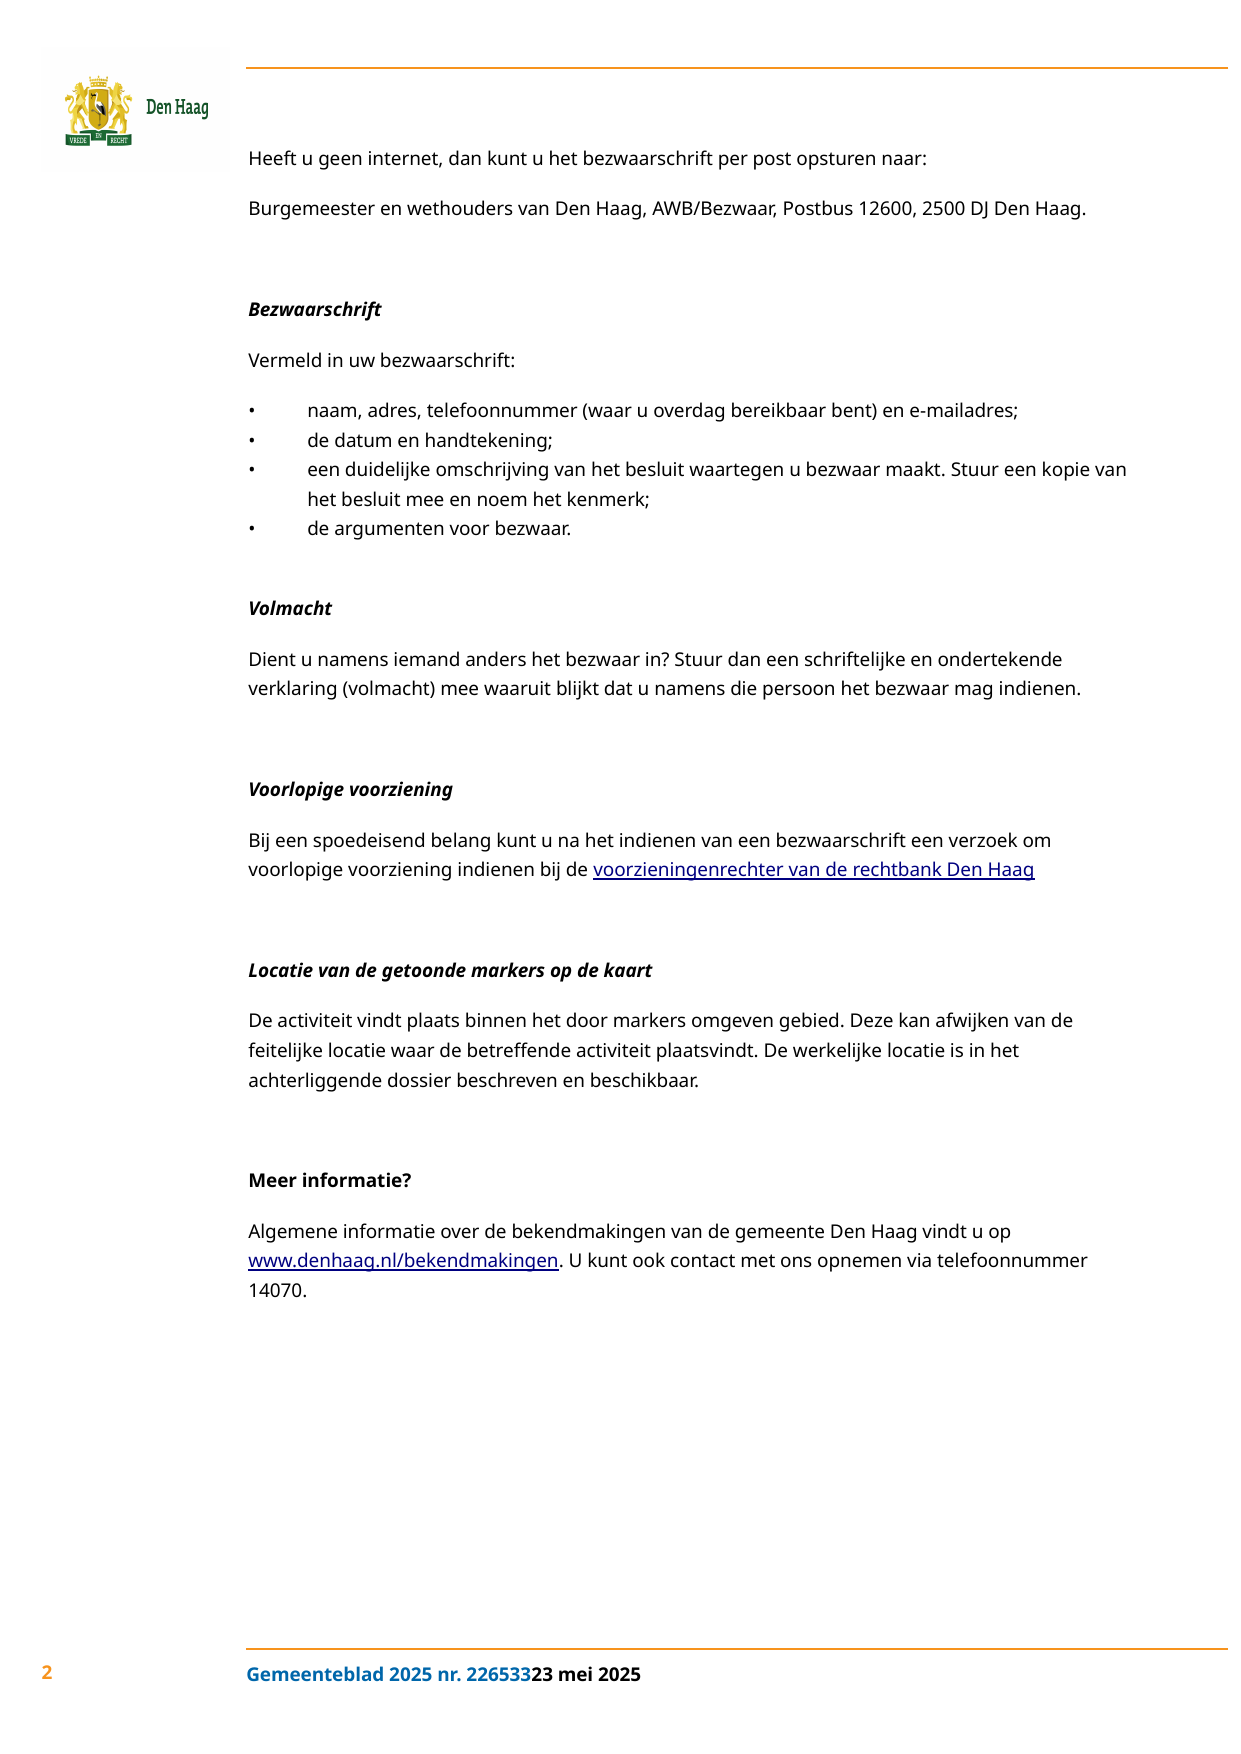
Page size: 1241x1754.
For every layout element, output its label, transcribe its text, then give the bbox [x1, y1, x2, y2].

list de datum en handtekening; [248, 427, 1152, 453]
text Bezwaarschrift [248, 296, 1152, 322]
text Bij een spoedeisend belang kunt u na het indienen van een bezwaarschrift een verzoek om voorlopige voorziening indienen bij de voorzieningenrechter van de rechtbank Den Haag [248, 827, 1152, 882]
text Voorlopige voorziening [248, 776, 1152, 802]
text Locatie van de getoonde markers op de kaart [248, 957, 1152, 983]
list een duidelijke omschrijving van het besluit waartegen u bezwaar maakt. Stuur een kopie van het besluit mee en noem het kenmerk; [248, 456, 1152, 512]
text Algemene informatie over de bekendmakingen van de gemeente Den Haag vindt u op www.denhaag.nl/bekendmakingen. U kunt ook contact met ons opnemen via telefoonnummer 14070. [248, 1218, 1152, 1303]
text Meer informatie? [248, 1168, 1152, 1193]
text Volmacht [248, 596, 1152, 621]
list naam, adres, telefoonnummer (waar u overdag bereikbaar bent) en e-mailadres; [248, 397, 1152, 423]
text De activiteit vindt plaats binnen het door markers omgeven gebied. Deze kan afwijken van de feitelijke locatie waar de betreffende activiteit plaatsvindt. De werkelijke locatie is in het achterliggende dossier beschreven en beschikbaar. [248, 1008, 1152, 1093]
text Vermeld in uw bezwaarschrift: [248, 347, 1152, 373]
list de argumenten voor bezwaar. [248, 516, 1152, 541]
text Burgemeester en wethouders van Den Haag, AWB/Bezwaar, Postbus 12600, 2500 DJ Den Haag. [248, 196, 1152, 221]
picture [41, 47, 231, 172]
text Heeft u geen internet, dan kunt u het bezwaarschrift per post opsturen naar: [248, 145, 1152, 171]
text Dient u namens iemand anders het bezwaar in? Stuur dan een schriftelijke en ondertekende verklaring (volmacht) mee waaruit blijkt dat u namens die persoon het bezwaar mag indienen. [248, 646, 1152, 701]
